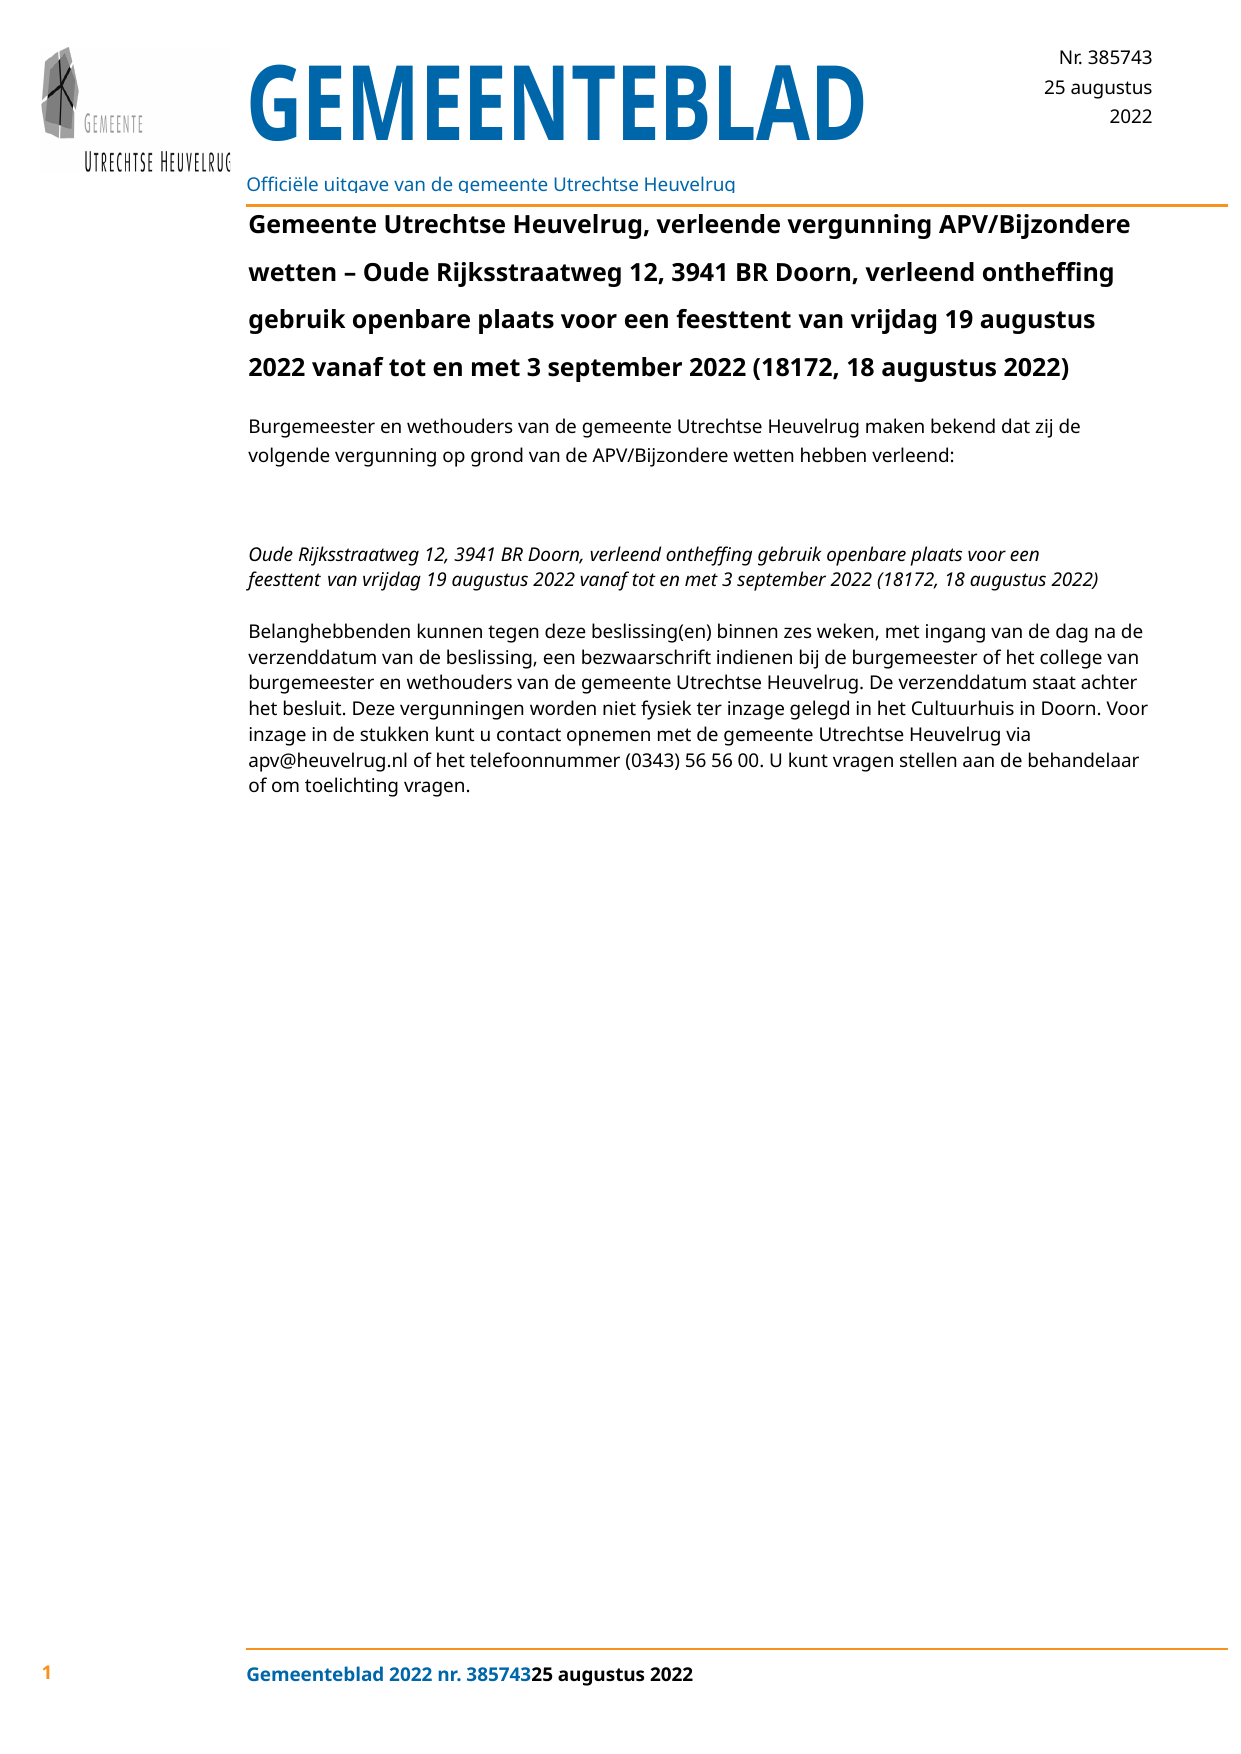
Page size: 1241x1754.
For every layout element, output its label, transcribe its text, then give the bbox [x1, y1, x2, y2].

text Belanghebbenden kunnen tegen deze beslissing(en) binnen zes weken, met ingang van de dag na de verzenddatum van de beslissing, een bezwaarschrift indienen bij de burgemeester of het college van burgemeester en wethouders van de gemeente Utrechtse Heuvelrug. De verzenddatum staat achter het besluit. Deze vergunningen worden niet fysiek ter inzage gelegd in het Cultuurhuis in Doorn. Voor inzage in de stukken kunt u contact opnemen met de gemeente Utrechtse Heuvelrug via apv@heuvelrug.nl of het telefoonnummer (0343) 56 56 00. U kunt vragen stellen aan de behandelaar of om toelichting vragen. [248, 618, 1152, 798]
text Burgemeester en wethouders van de gemeente Utrechtse Heuvelrug maken bekend dat zij de volgende vergunning op grond van de APV/Bijzondere wetten hebben verleend: [248, 413, 1152, 468]
text Oude Rijksstraatweg 12, 3941 BR Doorn, verleend ontheffing gebruik openbare plaats voor een feesttent van vrijdag 19 augustus 2022 vanaf tot en met 3 september 2022 (18172, 18 augustus 2022) [248, 541, 1152, 592]
text Gemeente Utrechtse Heuvelrug, verleende vergunning APV/Bijzondere wetten – Oude Rijksstraatweg 12, 3941 BR Doorn, verleend ontheffing gebruik openbare plaats voor een feesttent van vrijdag 19 augustus 2022 vanaf tot en met 3 september 2022 (18172, 18 augustus 2022) [248, 207, 1152, 384]
picture [41, 47, 231, 172]
